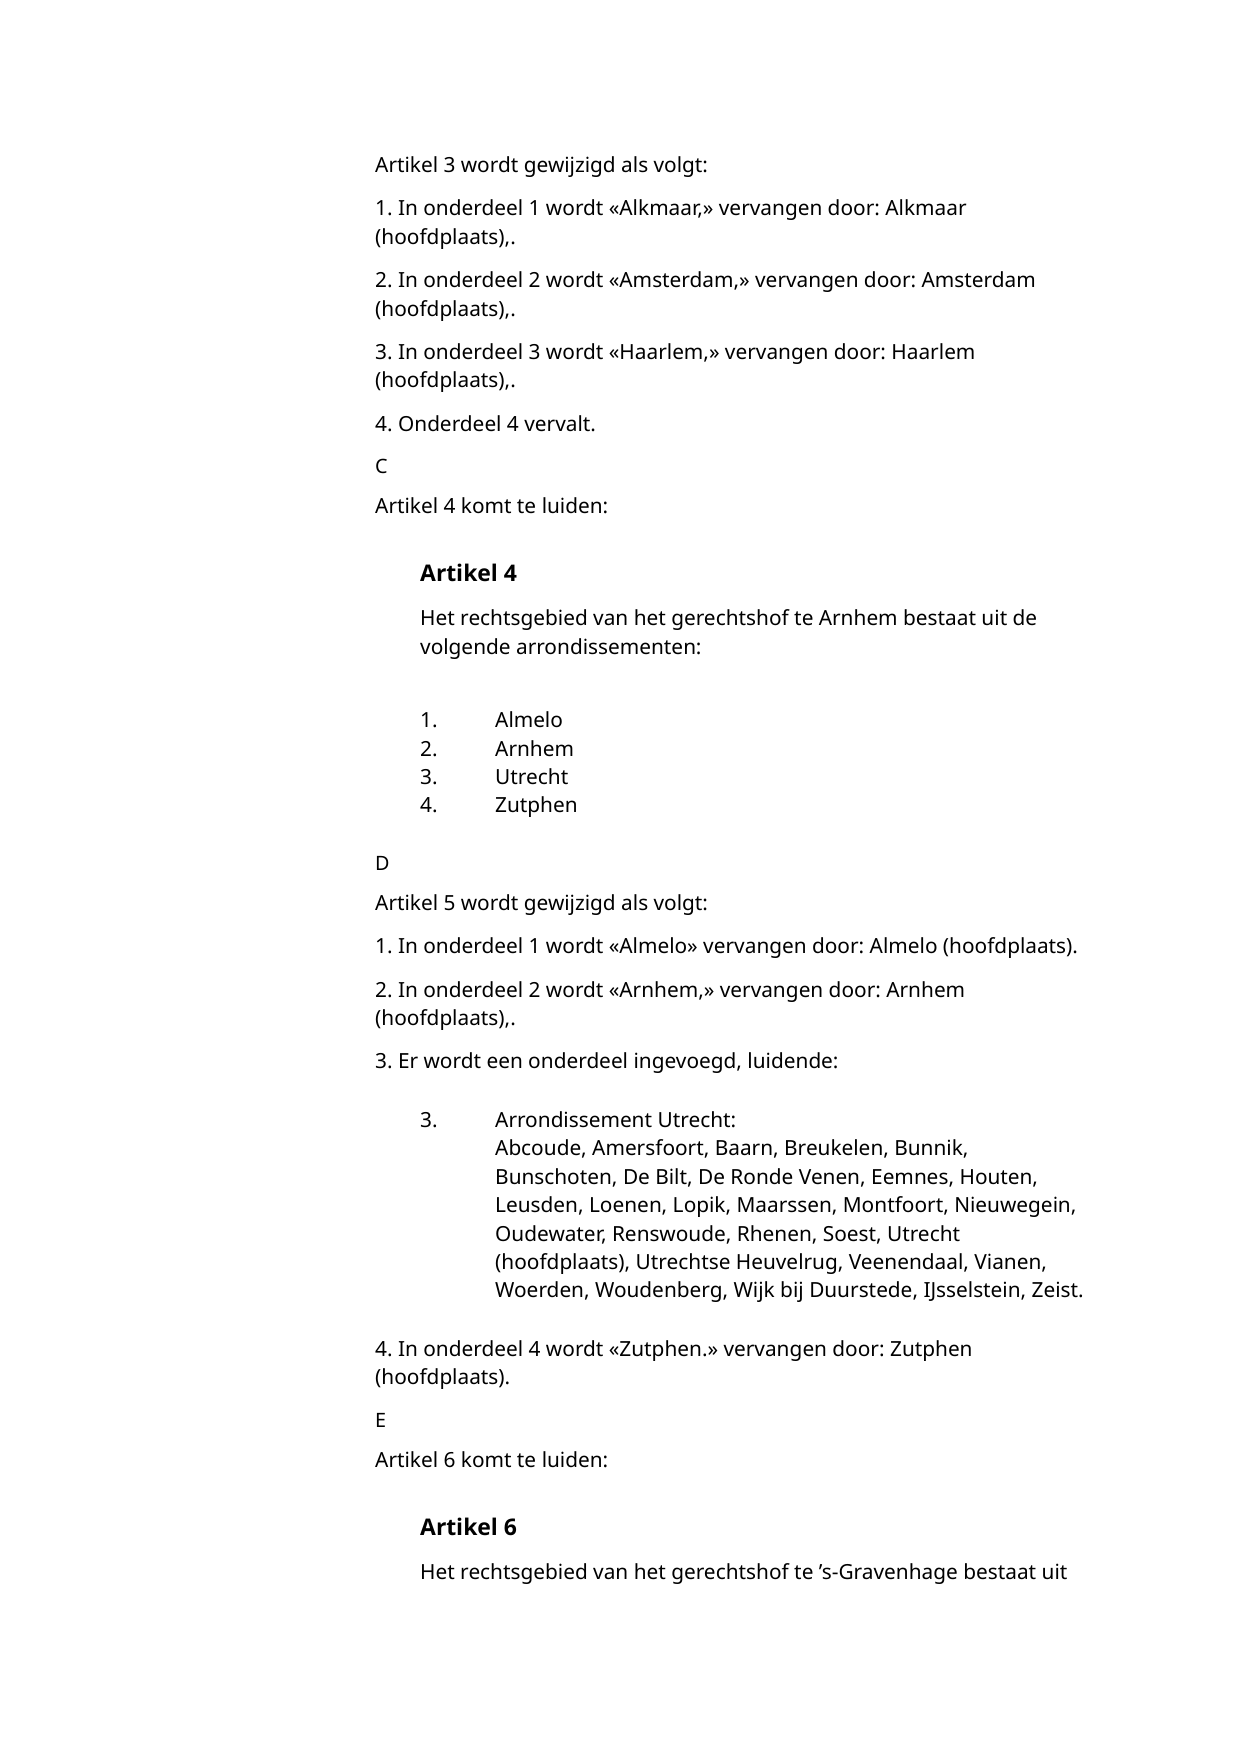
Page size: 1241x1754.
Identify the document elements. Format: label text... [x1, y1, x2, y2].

list Zutphen [420, 791, 1090, 819]
text 4. In onderdeel 4 wordt «Zutphen.» vervangen door: Zutphen (hoofdplaats). [375, 1334, 1090, 1391]
list Arrondissement Utrecht: [420, 1105, 1090, 1133]
text Het rechtsgebied van het gerechtshof te ’s-Gravenhage bestaat uit [420, 1557, 1090, 1585]
subtitle Artikel 4 [420, 557, 1090, 588]
text 2. In onderdeel 2 wordt «Amsterdam,» vervangen door: Amsterdam (hoofdplaats),. [375, 265, 1090, 322]
text Artikel 6 komt te luiden: [375, 1445, 1090, 1473]
text D [375, 849, 1090, 876]
text 2. In onderdeel 2 wordt «Arnhem,» vervangen door: Arnhem (hoofdplaats),. [375, 975, 1090, 1032]
text E [375, 1406, 1090, 1433]
text 1. In onderdeel 1 wordt «Almelo» vervangen door: Almelo (hoofdplaats). [375, 931, 1090, 960]
text Het rechtsgebied van het gerechtshof te Arnhem bestaat uit de volgende arrondissementen: [420, 603, 1090, 660]
text 4. Onderdeel 4 vervalt. [375, 409, 1090, 437]
list Arnhem [420, 734, 1090, 762]
text Artikel 3 wordt gewijzigd als volgt: [375, 150, 1090, 178]
text C [375, 452, 1090, 479]
text 1. In onderdeel 1 wordt «Alkmaar,» vervangen door: Alkmaar (hoofdplaats),. [375, 193, 1090, 250]
list Abcoude, Amersfoort, Baarn, Breukelen, Bunnik, Bunschoten, De Bilt, De Ronde Venen, Eemnes, Houten, Leusden, Loenen, Lopik, Maarssen, Montfoort, Nieuwegein, Oudewater, Renswoude, Rhenen, Soest, Utrecht (hoofdplaats), Utrechtse Heuvelrug, Veenendaal, Vianen, Woerden, Woudenberg, Wijk bij Duurstede, IJsselstein, Zeist. [420, 1133, 1090, 1304]
text Artikel 5 wordt gewijzigd als volgt: [375, 888, 1090, 916]
text Artikel 4 komt te luiden: [375, 491, 1090, 520]
text 3. In onderdeel 3 wordt «Haarlem,» vervangen door: Haarlem (hoofdplaats),. [375, 337, 1090, 394]
subtitle Artikel 6 [420, 1511, 1090, 1542]
text 3. Er wordt een onderdeel ingevoegd, luidende: [375, 1047, 1090, 1075]
list Almelo [420, 705, 1090, 734]
list Utrecht [420, 762, 1090, 791]
